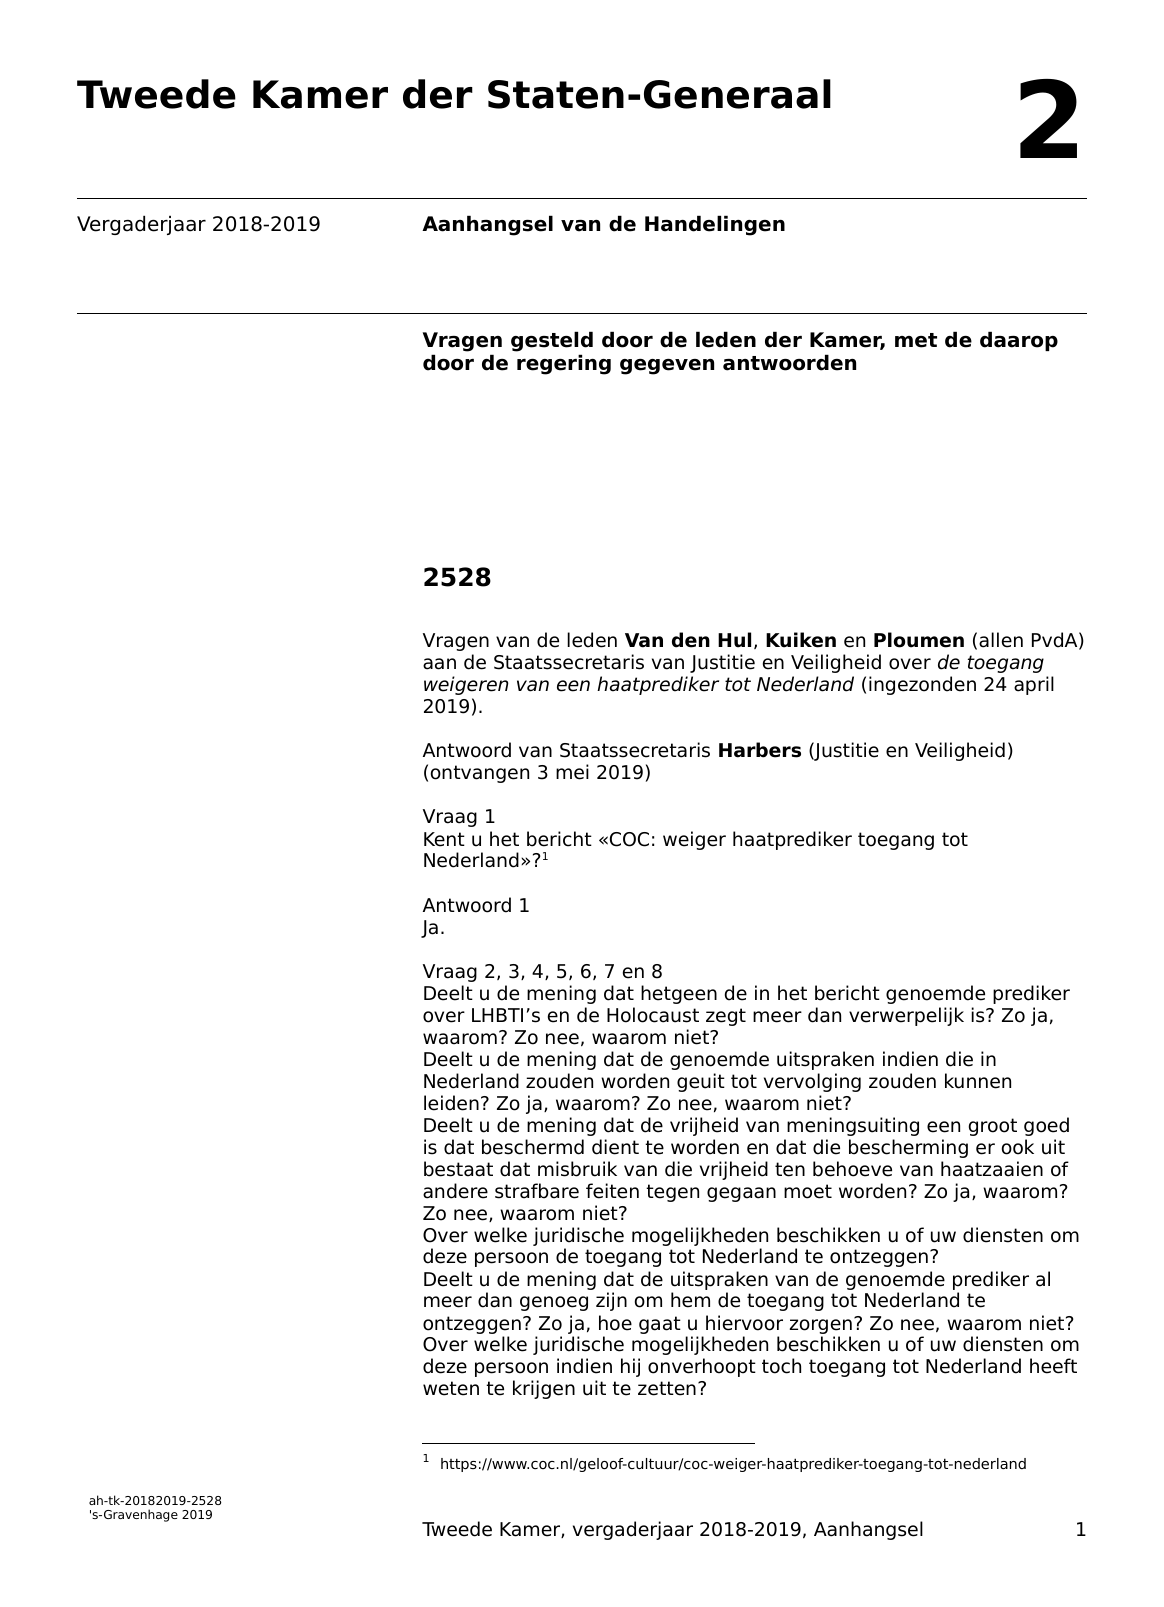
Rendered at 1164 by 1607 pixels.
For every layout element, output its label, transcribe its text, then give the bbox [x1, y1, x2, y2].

text Ja. [422, 917, 1087, 938]
table_cell Vergaderjaar 2018-2019 [77, 199, 422, 313]
text 2528 [422, 563, 1087, 592]
text Over welke juridische mogelijkheden beschikken u of uw diensten om deze persoon de toegang tot Nederland te ontzeggen? [422, 1224, 1087, 1268]
text Antwoord 1 [422, 894, 1087, 917]
table_cell Aanhangsel van de Handelingen [422, 199, 1087, 313]
text Deelt u de mening dat hetgeen de in het bericht genoemde prediker over LHBTI’s en de Holocaust zegt meer dan verwerpelijk is? Zo ja, waarom? Zo nee, waarom niet? [422, 983, 1087, 1049]
text Deelt u de mening dat de uitspraken van de genoemde prediker al meer dan genoeg zijn om hem de toegang tot Nederland te ontzeggen? Zo ja, hoe gaat u hiervoor zorgen? Zo nee, waarom niet? [422, 1268, 1087, 1334]
text ah-tk-20182019-2528 [88, 1494, 323, 1508]
text Vragen van de leden Van den Hul, Kuiken en Ploumen (allen PvdA) aan de Staatssecretaris van Justitie en Veiligheid over de toegang weigeren van een haatprediker tot Nederland (ingezonden 24 april 2019). [422, 630, 1087, 718]
table_cell Vragen gesteld door de leden der Kamer, met de daarop door de regering gegeven antwoorden [422, 314, 1087, 375]
table_header 2 [886, 59, 1087, 198]
text Antwoord van Staatssecretaris Harbers (Justitie en Veiligheid) (ontvangen 3 mei 2019) [422, 740, 1087, 784]
text Kent u het bericht «COC: weiger haatprediker toegang tot Nederland»? [422, 828, 1087, 872]
text https://www.coc.nl/geloof-cultuur/coc-weiger-haatprediker-toegang-tot-nederland [422, 1452, 1087, 1474]
text Vraag 1 [422, 806, 1087, 828]
table_header Tweede Kamer der Staten-Generaal [77, 59, 886, 198]
text Deelt u de mening dat de genoemde uitspraken indien die in Nederland zouden worden geuit tot vervolging zouden kunnen leiden? Zo ja, waarom? Zo nee, waarom niet? [422, 1049, 1087, 1114]
text Deelt u de mening dat de vrijheid van meningsuiting een groot goed is dat beschermd dient te worden en dat die bescherming er ook uit bestaat dat misbruik van die vrijheid ten behoeve van haatzaaien of andere strafbare feiten tegen gegaan moet worden? Zo ja, waarom? Zo nee, waarom niet? [422, 1114, 1087, 1224]
text Over welke juridische mogelijkheden beschikken u of uw diensten om deze persoon indien hij onverhoopt toch toegang tot Nederland heeft weten te krijgen uit te zetten? [422, 1334, 1087, 1400]
table_cell [77, 314, 422, 375]
text Vraag 2, 3, 4, 5, 6, 7 en 8 [422, 961, 1087, 983]
text 's-Gravenhage 2019 [88, 1508, 323, 1522]
